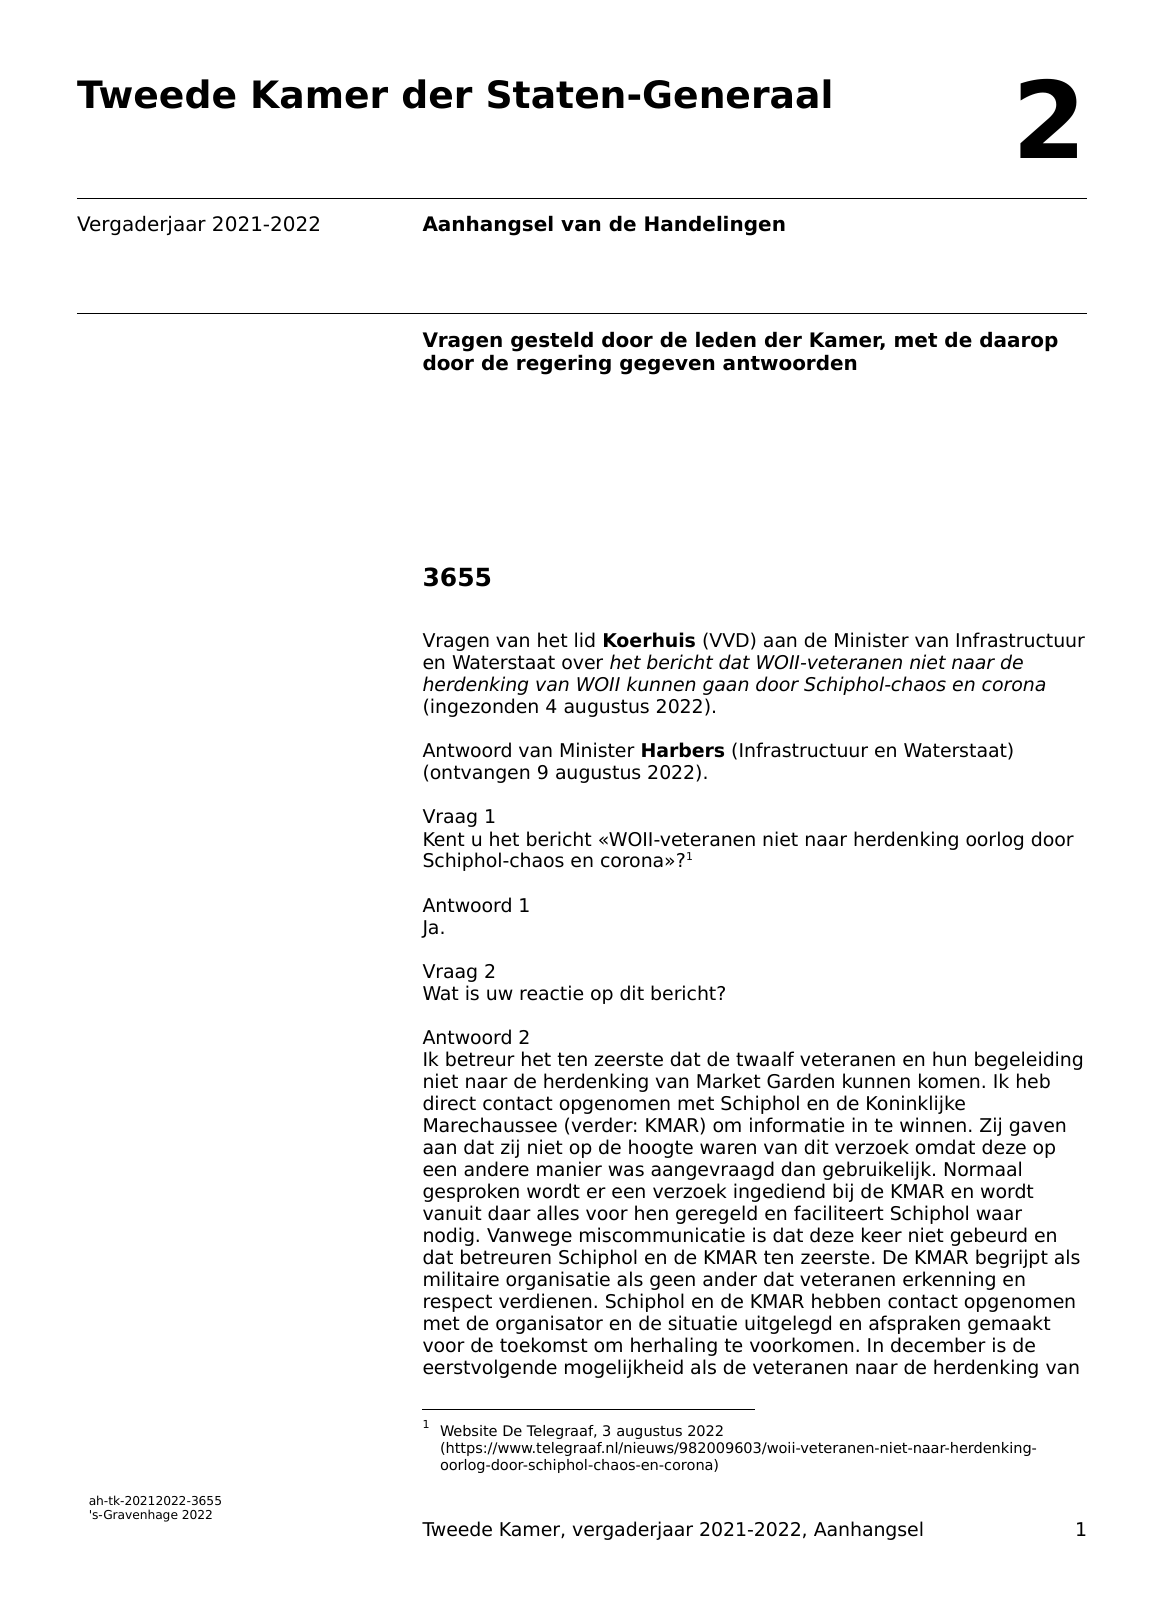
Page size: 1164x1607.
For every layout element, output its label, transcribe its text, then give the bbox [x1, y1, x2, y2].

text ah-tk-20212022-3655 [88, 1494, 323, 1508]
text Vraag 2 [422, 961, 1087, 983]
text Ja. [422, 917, 1087, 938]
text Antwoord van Minister Harbers (Infrastructuur en Waterstaat) (ontvangen 9 augustus 2022). [422, 740, 1087, 784]
text Wat is uw reactie op dit bericht? [422, 983, 1087, 1005]
text Website De Telegraaf, 3 augustus 2022 (https://www.telegraaf.nl/nieuws/982009603/woii-veteranen-niet-naar-herdenking-oorlog-door-schiphol-chaos-en-corona) [422, 1418, 1087, 1474]
table_cell Aanhangsel van de Handelingen [422, 199, 1087, 313]
table_cell Vragen gesteld door de leden der Kamer, met de daarop door de regering gegeven antwoorden [422, 314, 1087, 375]
table_cell Vergaderjaar 2021-2022 [77, 199, 422, 313]
text 3655 [422, 563, 1087, 592]
text Antwoord 2 [422, 1027, 1087, 1049]
text Kent u het bericht «WOII-veteranen niet naar herdenking oorlog door Schiphol-chaos en corona»? [422, 828, 1087, 872]
text Ik betreur het ten zeerste dat de twaalf veteranen en hun begeleiding niet naar de herdenking van Market Garden kunnen komen. Ik heb direct contact opgenomen met Schiphol en de Koninklijke Marechaussee (verder: KMAR) om informatie in te winnen. Zij gaven aan dat zij niet op de hoogte waren van dit verzoek omdat deze op een andere manier was aangevraagd dan gebruikelijk. Normaal gesproken wordt er een verzoek ingediend bij de KMAR en wordt vanuit daar alles voor hen geregeld en faciliteert Schiphol waar nodig. Vanwege miscommunicatie is dat deze keer niet gebeurd en dat betreuren Schiphol en de KMAR ten zeerste. De KMAR begrijpt als militaire organisatie als geen ander dat veteranen erkenning en respect verdienen. Schiphol en de KMAR hebben contact opgenomen met de organisator en de situatie uitgelegd en afspraken gemaakt voor de toekomst om herhaling te voorkomen. In december is de eerstvolgende mogelijkheid als de veteranen naar de herdenking van [422, 1049, 1087, 1378]
table_cell [77, 314, 422, 375]
text Vraag 1 [422, 806, 1087, 828]
table_header 2 [886, 59, 1087, 198]
text Antwoord 1 [422, 894, 1087, 917]
table_header Tweede Kamer der Staten-Generaal [77, 59, 886, 198]
text Vragen van het lid Koerhuis (VVD) aan de Minister van Infrastructuur en Waterstaat over het bericht dat WOII-veteranen niet naar de herdenking van WOII kunnen gaan door Schiphol-chaos en corona (ingezonden 4 augustus 2022). [422, 630, 1087, 718]
text 's-Gravenhage 2022 [88, 1508, 323, 1522]
